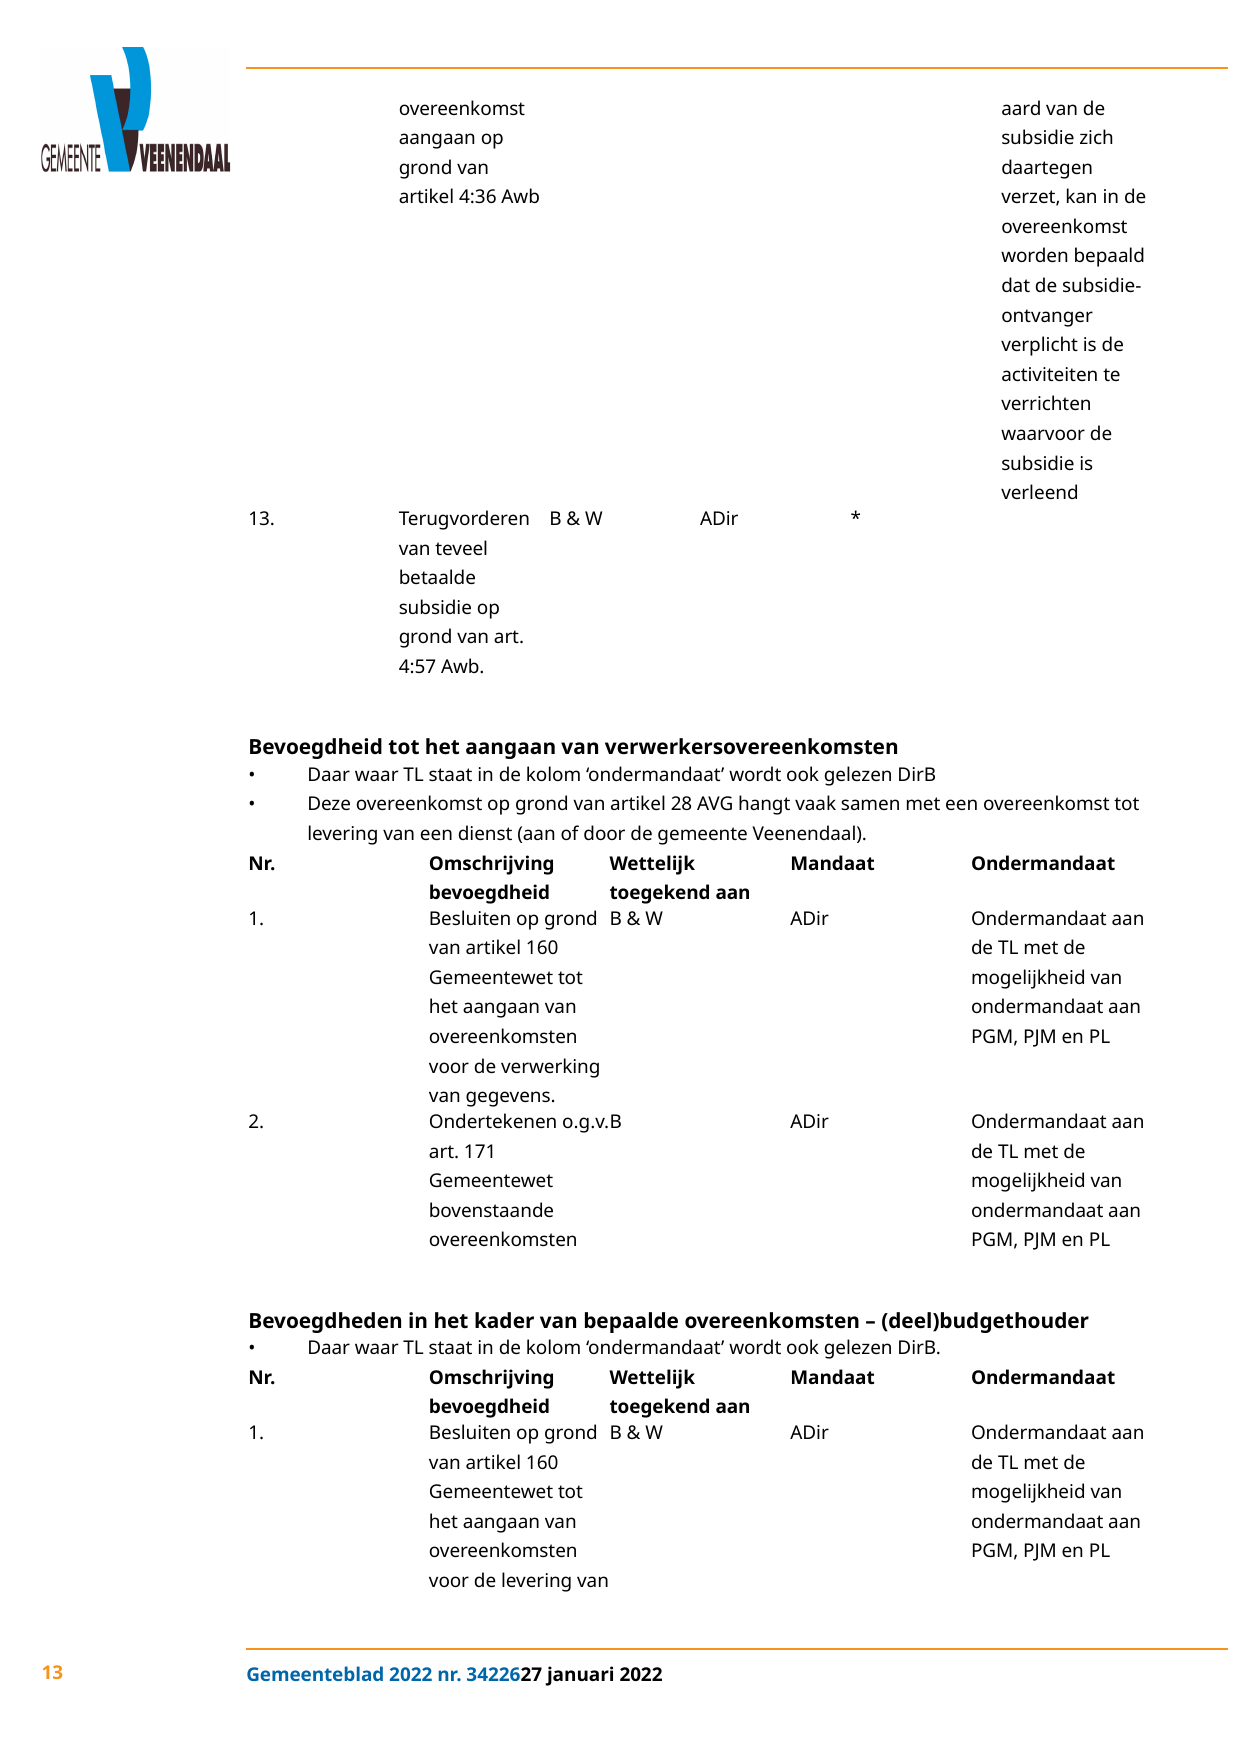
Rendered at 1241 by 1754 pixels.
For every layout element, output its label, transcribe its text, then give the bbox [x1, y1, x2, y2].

table_cell B & W [609, 905, 790, 1108]
table_cell 2. [248, 1108, 429, 1252]
table_cell ADir [790, 1108, 971, 1252]
table_cell Besluiten op grond van artikel 160 Gemeentewet tot het aangaan van overeenkomsten voor de levering van [429, 1419, 609, 1593]
table_header Mandaat [790, 850, 971, 905]
table_cell [549, 95, 700, 505]
table_cell [700, 95, 850, 505]
table_cell 13. [248, 505, 398, 679]
table_cell Ondertekenen o.g.v. art. 171 Gemeentewet bovenstaande overeenkomsten [429, 1108, 609, 1252]
table_cell B [609, 1108, 790, 1252]
table_cell aard van de subsidie zich daartegen verzet, kan in de overeenkomst worden bepaald dat de subsidie-ontvanger verplicht is de activiteiten te verrichten waarvoor de subsidie is verleend [1001, 95, 1152, 505]
table_cell * [850, 505, 1001, 679]
text Bevoegdheden in het kader van bepaalde overeenkomsten – (deel)budgethouder [248, 1306, 1152, 1334]
table_cell Ondermandaat aan de TL met de mogelijkheid van ondermandaat aan PGM, PJM en PL [971, 905, 1152, 1108]
list Daar waar TL staat in de kolom ‘ondermandaat’ wordt ook gelezen DirB. [248, 1334, 1152, 1360]
table_cell ADir [700, 505, 850, 679]
picture [41, 47, 130, 172]
table_cell B & W [609, 1419, 790, 1593]
table_header Omschrijving bevoegdheid [429, 1364, 609, 1419]
list Deze overeenkomst op grond van artikel 28 AVG hangt vaak samen met een overeenkomst tot levering van een dienst (aan of door de gemeente Veenendaal). [248, 790, 1152, 846]
table_cell Besluiten op grond van artikel 160 Gemeentewet tot het aangaan van overeenkomsten voor de verwerking van gegevens. [429, 905, 609, 1108]
table_cell overeenkomst aangaan op grond van artikel 4:36 Awb [399, 95, 549, 505]
table_header Ondermandaat [971, 1364, 1152, 1419]
table_header Nr. [248, 850, 429, 905]
table_cell Terugvorderen van teveel betaalde subsidie op grond van art. 4:57 Awb. [399, 505, 549, 679]
table_cell Ondermandaat aan de TL met de mogelijkheid van ondermandaat aan PGM, PJM en PL [971, 1419, 1152, 1593]
table_cell [850, 95, 1001, 505]
table_cell ADir [790, 905, 971, 1108]
table_cell [248, 95, 398, 505]
text Bevoegdheid tot het aangaan van verwerkersovereenkomsten [248, 732, 1152, 761]
table_header Omschrijving bevoegdheid [429, 850, 609, 905]
table_header Ondermandaat [971, 850, 1152, 905]
picture [123, 47, 231, 172]
table_header Mandaat [790, 1364, 971, 1419]
table_cell ADir [790, 1419, 971, 1593]
table_header Wettelijk toegekend aan [609, 1364, 790, 1419]
table_header Wettelijk toegekend aan [609, 850, 790, 905]
table_header Nr. [248, 1364, 429, 1419]
table_cell 1. [248, 905, 429, 1108]
list Daar waar TL staat in de kolom ‘ondermandaat’ wordt ook gelezen DirB [248, 761, 1152, 787]
table_cell [1001, 505, 1152, 679]
table_cell Ondermandaat aan de TL met de mogelijkheid van ondermandaat aan PGM, PJM en PL [971, 1108, 1152, 1252]
table_cell B & W [549, 505, 700, 679]
table_cell 1. [248, 1419, 429, 1593]
